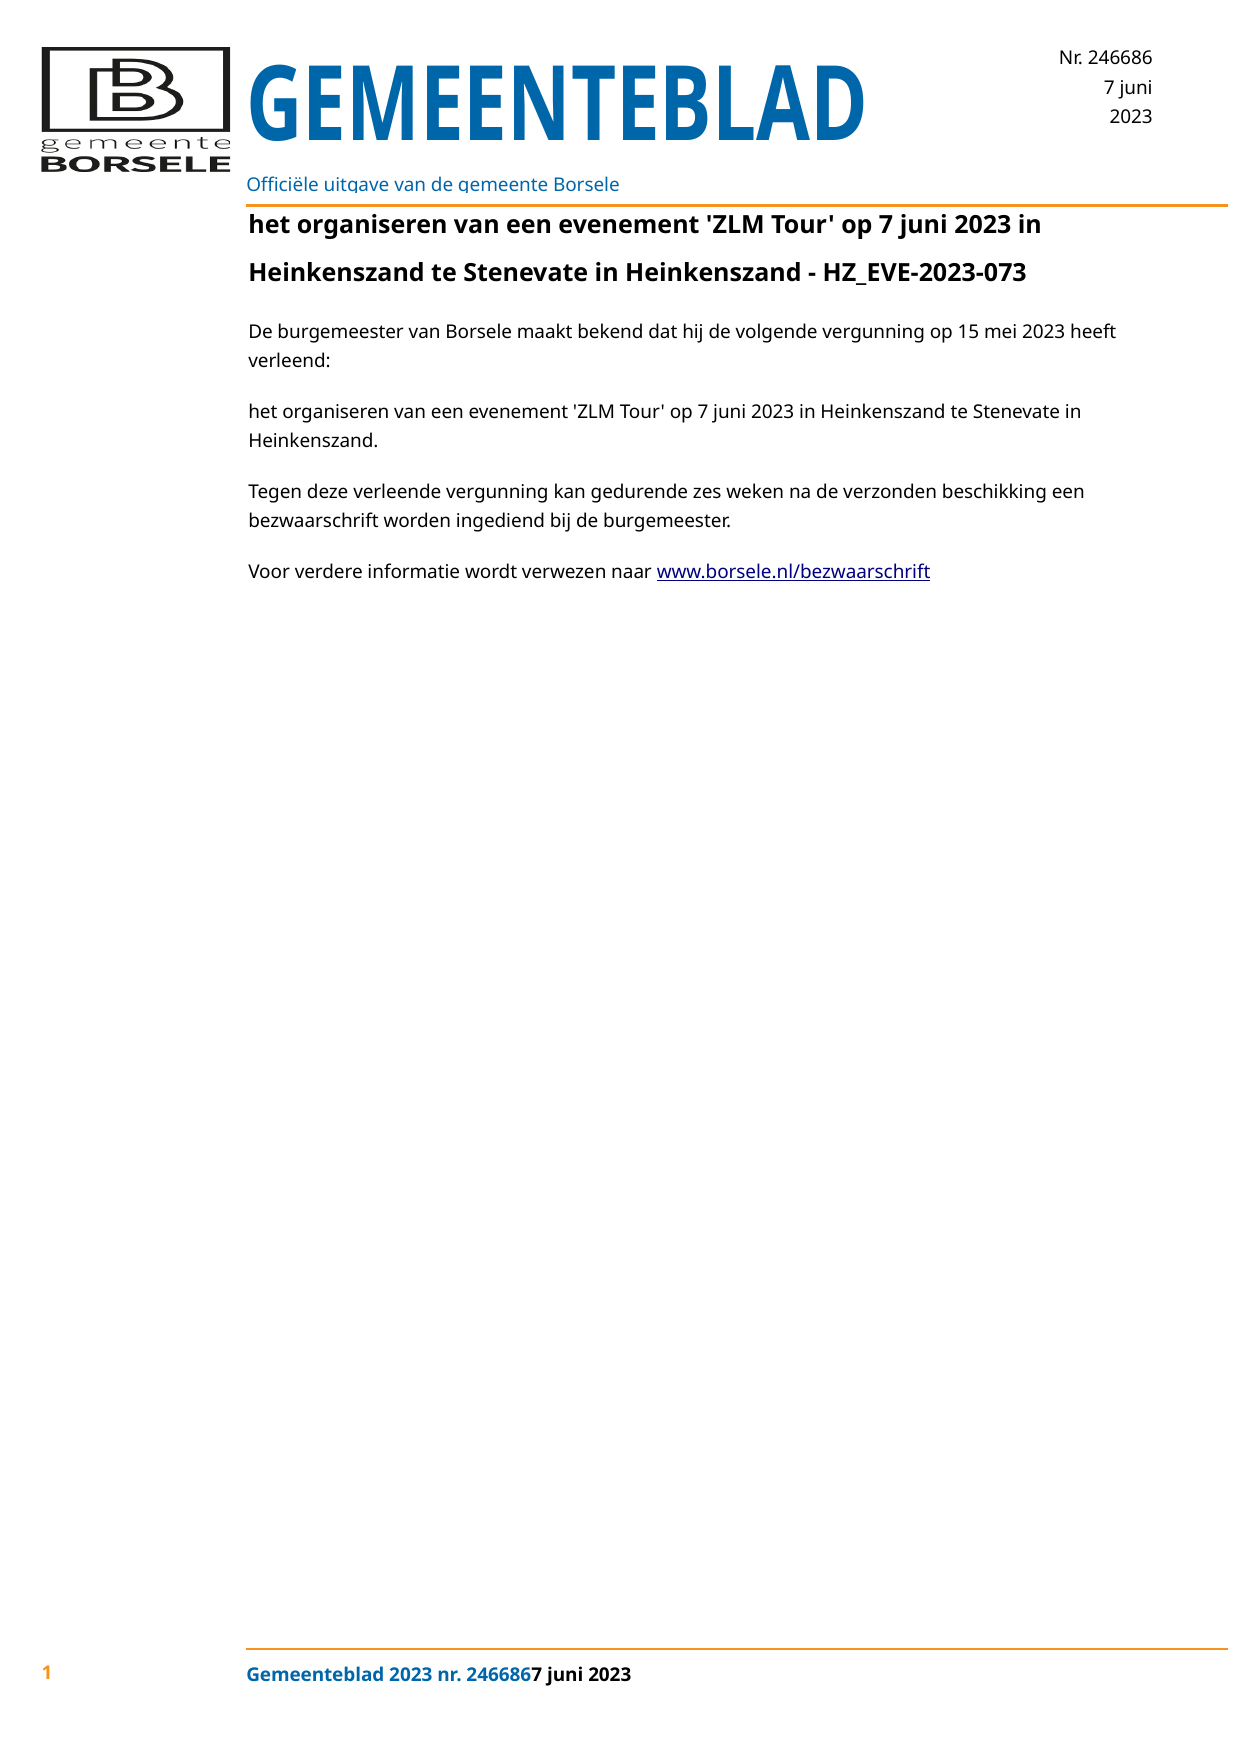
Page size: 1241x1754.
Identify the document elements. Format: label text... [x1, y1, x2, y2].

text De burgemeester van Borsele maakt bekend dat hij de volgende vergunning op 15 mei 2023 heeft verleend: [248, 318, 1152, 373]
text het organiseren van een evenement 'ZLM Tour' op 7 juni 2023 in Heinkenszand te Stenevate in Heinkenszand - HZ_EVE-2023-073 [248, 207, 1152, 288]
picture [41, 47, 231, 172]
text het organiseren van een evenement 'ZLM Tour' op 7 juni 2023 in Heinkenszand te Stenevate in Heinkenszand. [248, 398, 1152, 453]
text Voor verdere informatie wordt verwezen naar www.borsele.nl/bezwaarschrift [248, 558, 1152, 584]
text Tegen deze verleende vergunning kan gedurende zes weken na de verzonden beschikking een bezwaarschrift worden ingediend bij de burgemeester. [248, 478, 1152, 533]
